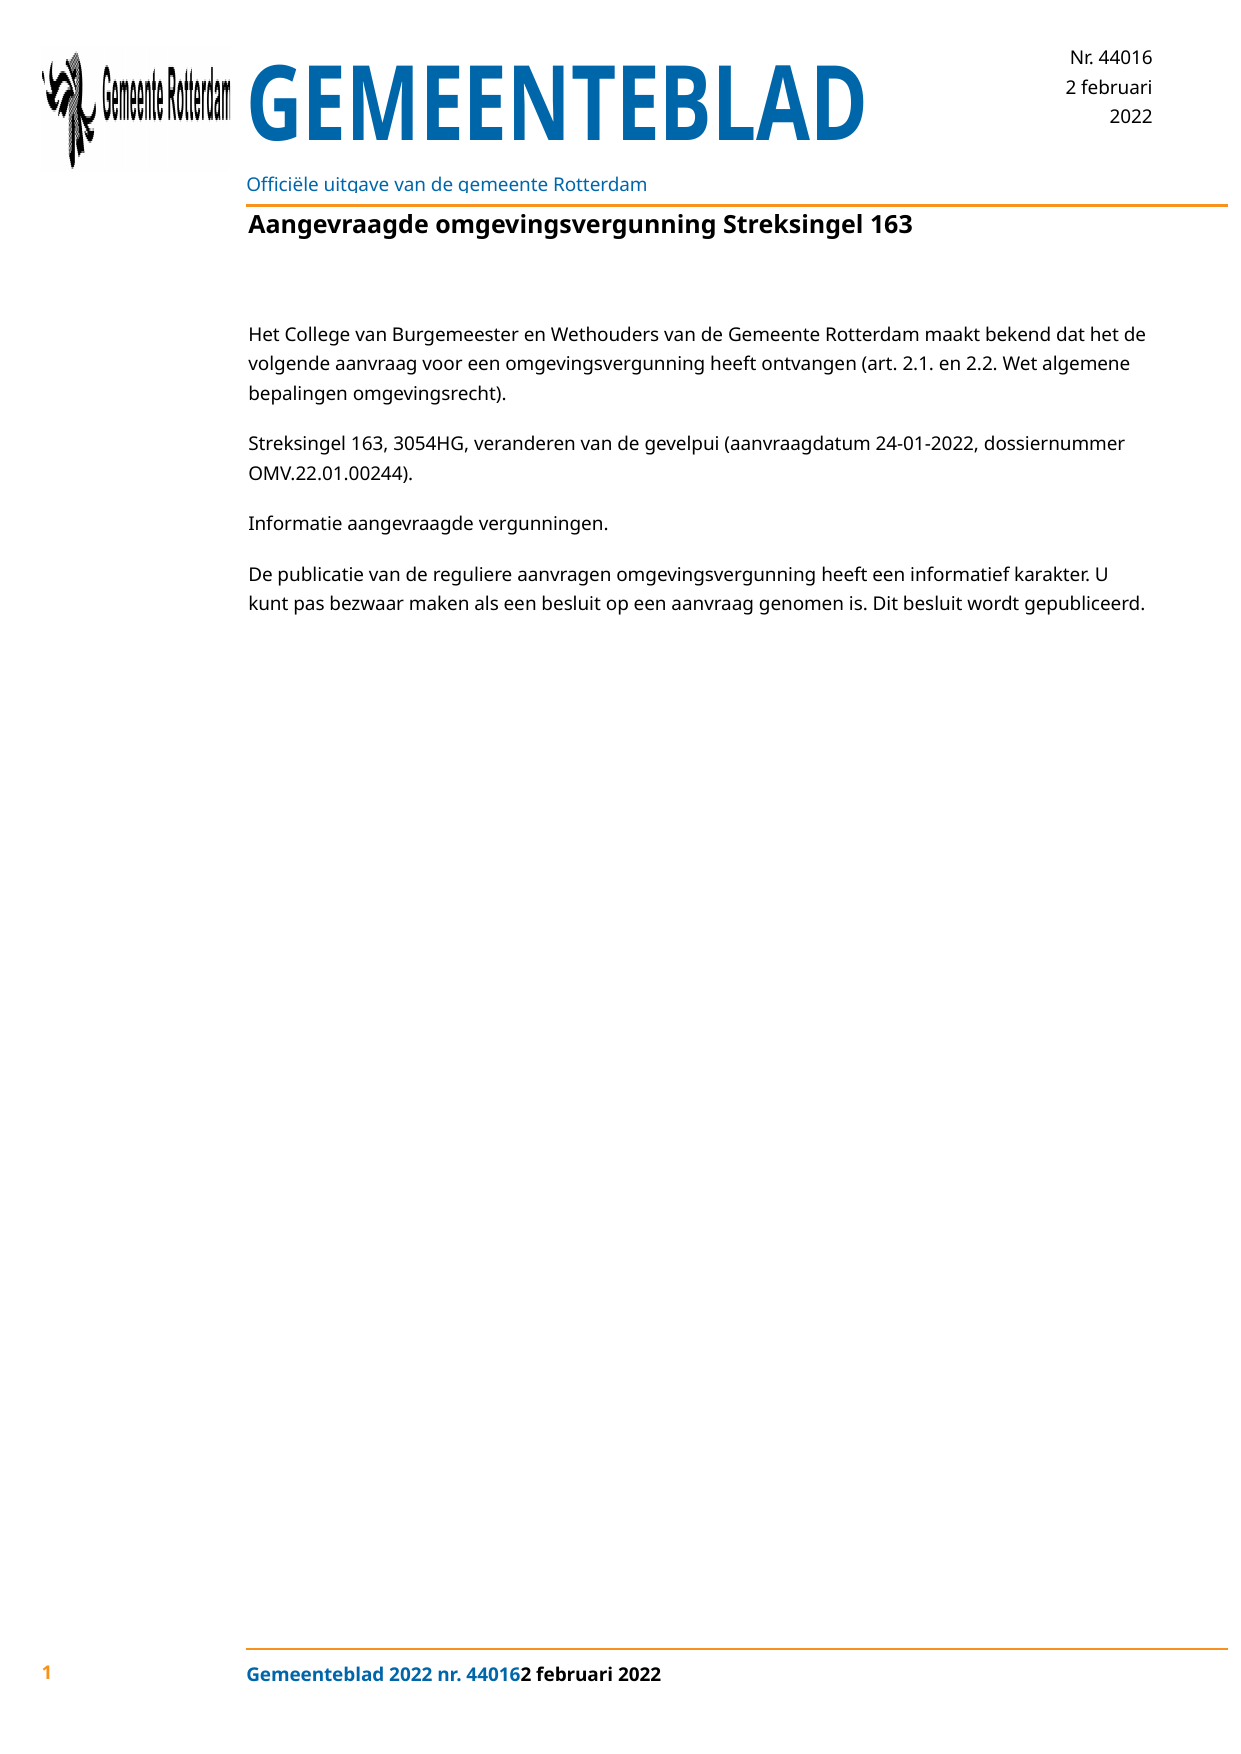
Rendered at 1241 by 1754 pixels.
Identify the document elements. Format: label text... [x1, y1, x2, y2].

text Het College van Burgemeester en Wethouders van de Gemeente Rotterdam maakt bekend dat het de volgende aanvraag voor een omgevingsvergunning heeft ontvangen (art. 2.1. en 2.2. Wet algemene bepalingen omgevingsrecht). [248, 321, 1152, 406]
text Aangevraagde omgevingsvergunning Streksingel 163 [248, 207, 1152, 241]
text Streksingel 163, 3054HG, veranderen van de gevelpui (aanvraagdatum 24-01-2022, dossiernummer OMV.22.01.00244). [248, 430, 1152, 486]
picture [41, 47, 231, 172]
text Informatie aangevraagde vergunningen. [248, 510, 1152, 536]
text De publicatie van de reguliere aanvragen omgevingsvergunning heeft een informatief karakter. U kunt pas bezwaar maken als een besluit op een aanvraag genomen is. Dit besluit wordt gepubliceerd. [248, 561, 1152, 616]
